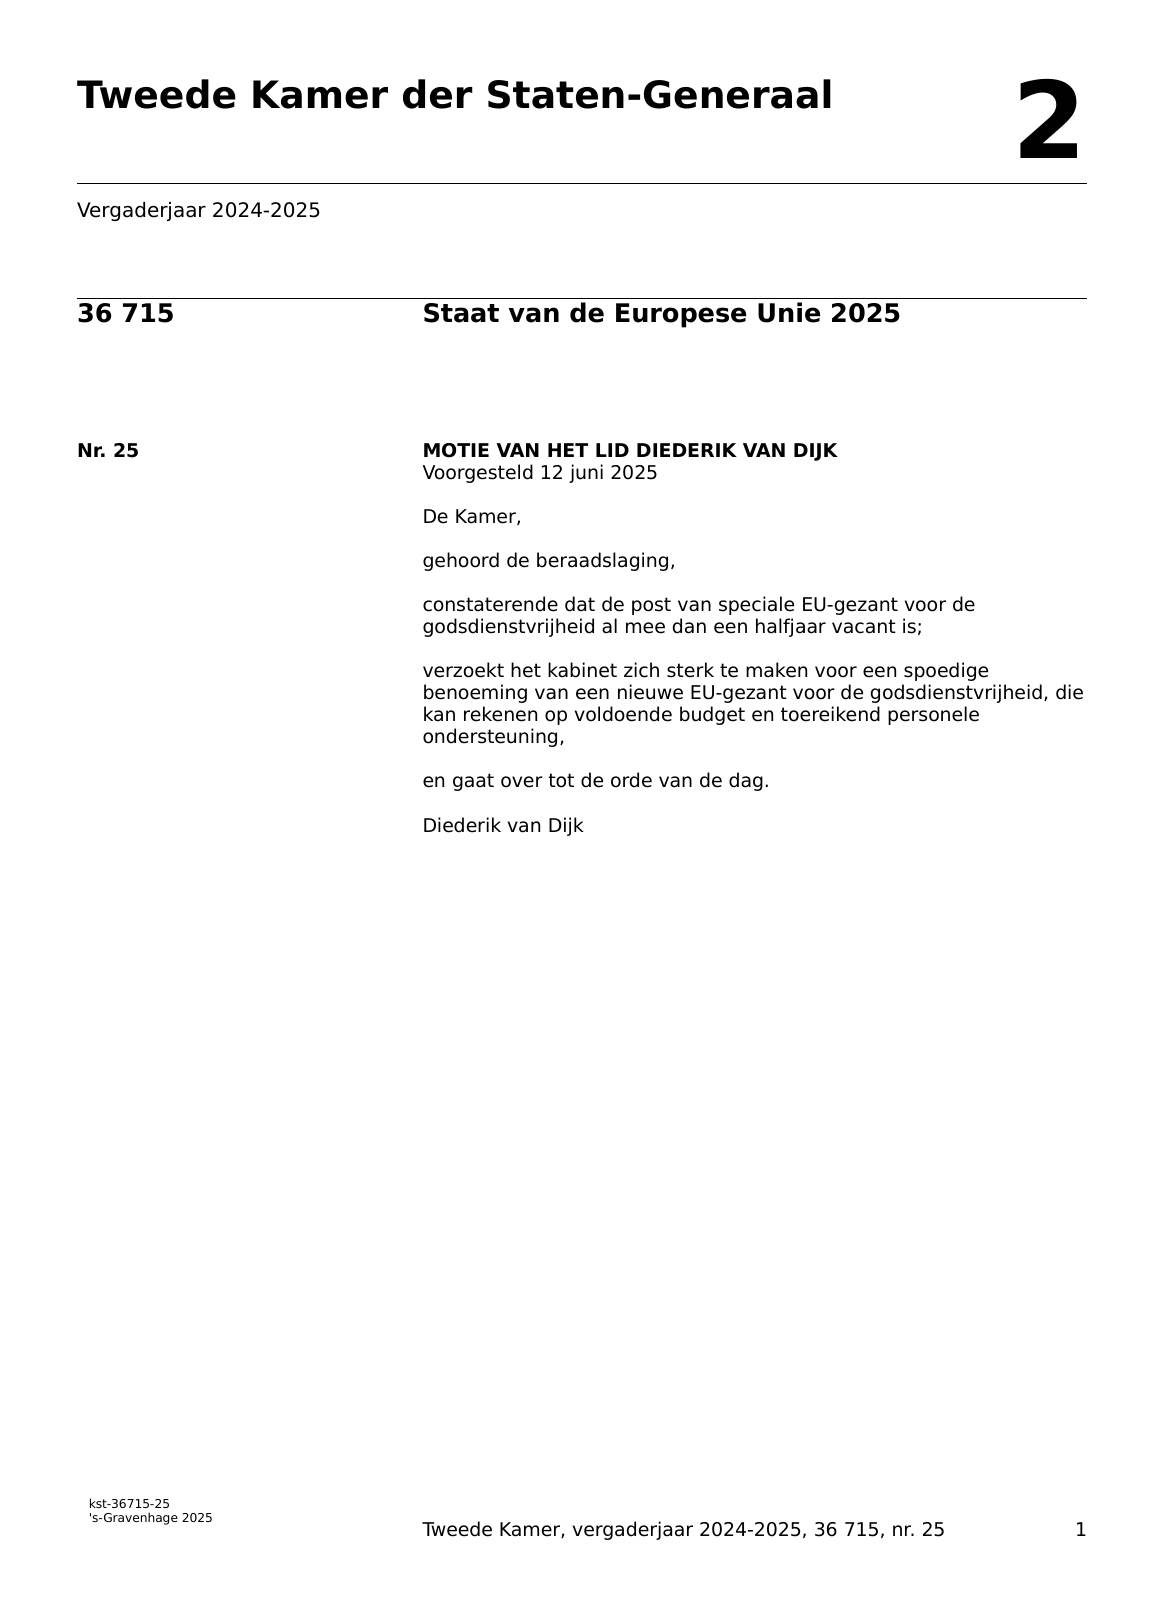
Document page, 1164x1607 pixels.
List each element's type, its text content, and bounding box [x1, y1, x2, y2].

subtitle 36 715 Staat van de Europese Unie 2025 [77, 299, 1087, 329]
text Voorgesteld 12 juni 2025 [422, 462, 1087, 484]
text 's-Gravenhage 2025 [88, 1511, 323, 1525]
text gehoord de beraadslaging, [422, 550, 1087, 572]
text en gaat over tot de orde van de dag. [422, 770, 1087, 792]
table_cell Vergaderjaar 2024-2025 [77, 184, 1087, 298]
text De Kamer, [422, 506, 1087, 528]
text Diederik van Dijk [422, 814, 1087, 837]
text kst-36715-25 [88, 1497, 323, 1511]
table_header Tweede Kamer der Staten-Generaal [77, 59, 886, 183]
table_header 2 [886, 59, 1087, 183]
text constaterende dat de post van speciale EU-gezant voor de godsdienstvrijheid al mee dan een halfjaar vacant is; [422, 594, 1087, 638]
text verzoekt het kabinet zich sterk te maken voor een spoedige benoeming van een nieuwe EU-gezant voor de godsdienstvrijheid, die kan rekenen op voldoende budget en toereikend personele ondersteuning, [422, 660, 1087, 748]
subtitle Nr. 25 MOTIE VAN HET LID DIEDERIK VAN DIJK [77, 440, 1087, 462]
